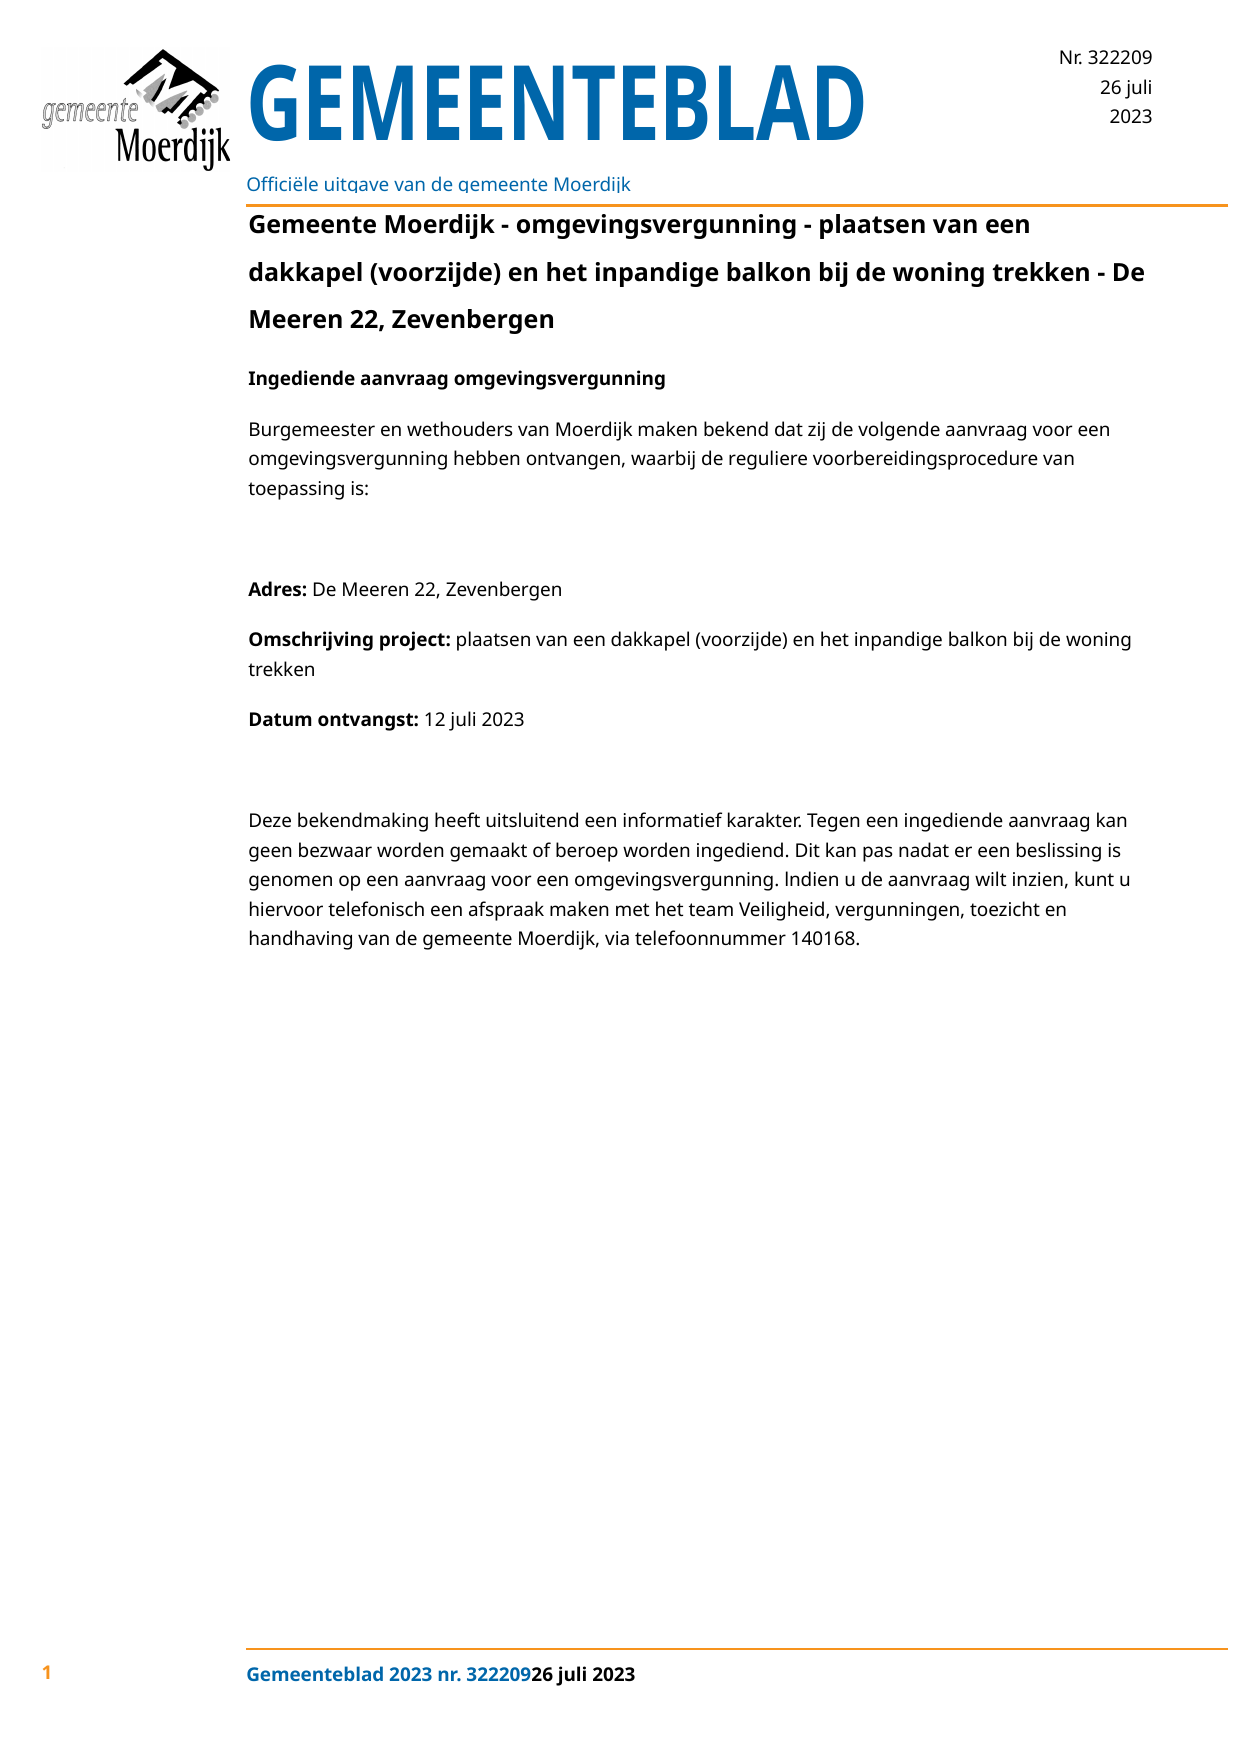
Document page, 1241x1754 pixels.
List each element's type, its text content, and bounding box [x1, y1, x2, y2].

text Ingediende aanvraag omgevingsvergunning [248, 366, 1152, 391]
picture [41, 47, 231, 172]
text Deze bekendmaking heeft uitsluitend een informatief karakter. Tegen een ingediende aanvraag kan geen bezwaar worden gemaakt of beroep worden ingediend. Dit kan pas nadat er een beslissing is genomen op een aanvraag voor een omgevingsvergunning. lndien u de aanvraag wilt inzien, kunt u hiervoor telefonisch een afspraak maken met het team Veiligheid, vergunningen, toezicht en handhaving van de gemeente Moerdijk, via telefoonnummer 140168. [248, 807, 1152, 951]
text Adres: De Meeren 22, Zevenbergen [248, 576, 1152, 602]
text Datum ontvangst: 12 juli 2023 [248, 706, 1152, 732]
text Omschrijving project: plaatsen van een dakkapel (voorzijde) en het inpandige balkon bij de woning trekken [248, 626, 1152, 682]
text Gemeente Moerdijk - omgevingsvergunning - plaatsen van een dakkapel (voorzijde) en het inpandige balkon bij de woning trekken - De Meeren 22, Zevenbergen [248, 207, 1152, 336]
text Burgemeester en wethouders van Moerdijk maken bekend dat zij de volgende aanvraag voor een omgevingsvergunning hebben ontvangen, waarbij de reguliere voorbereidingsprocedure van toepassing is: [248, 416, 1152, 501]
